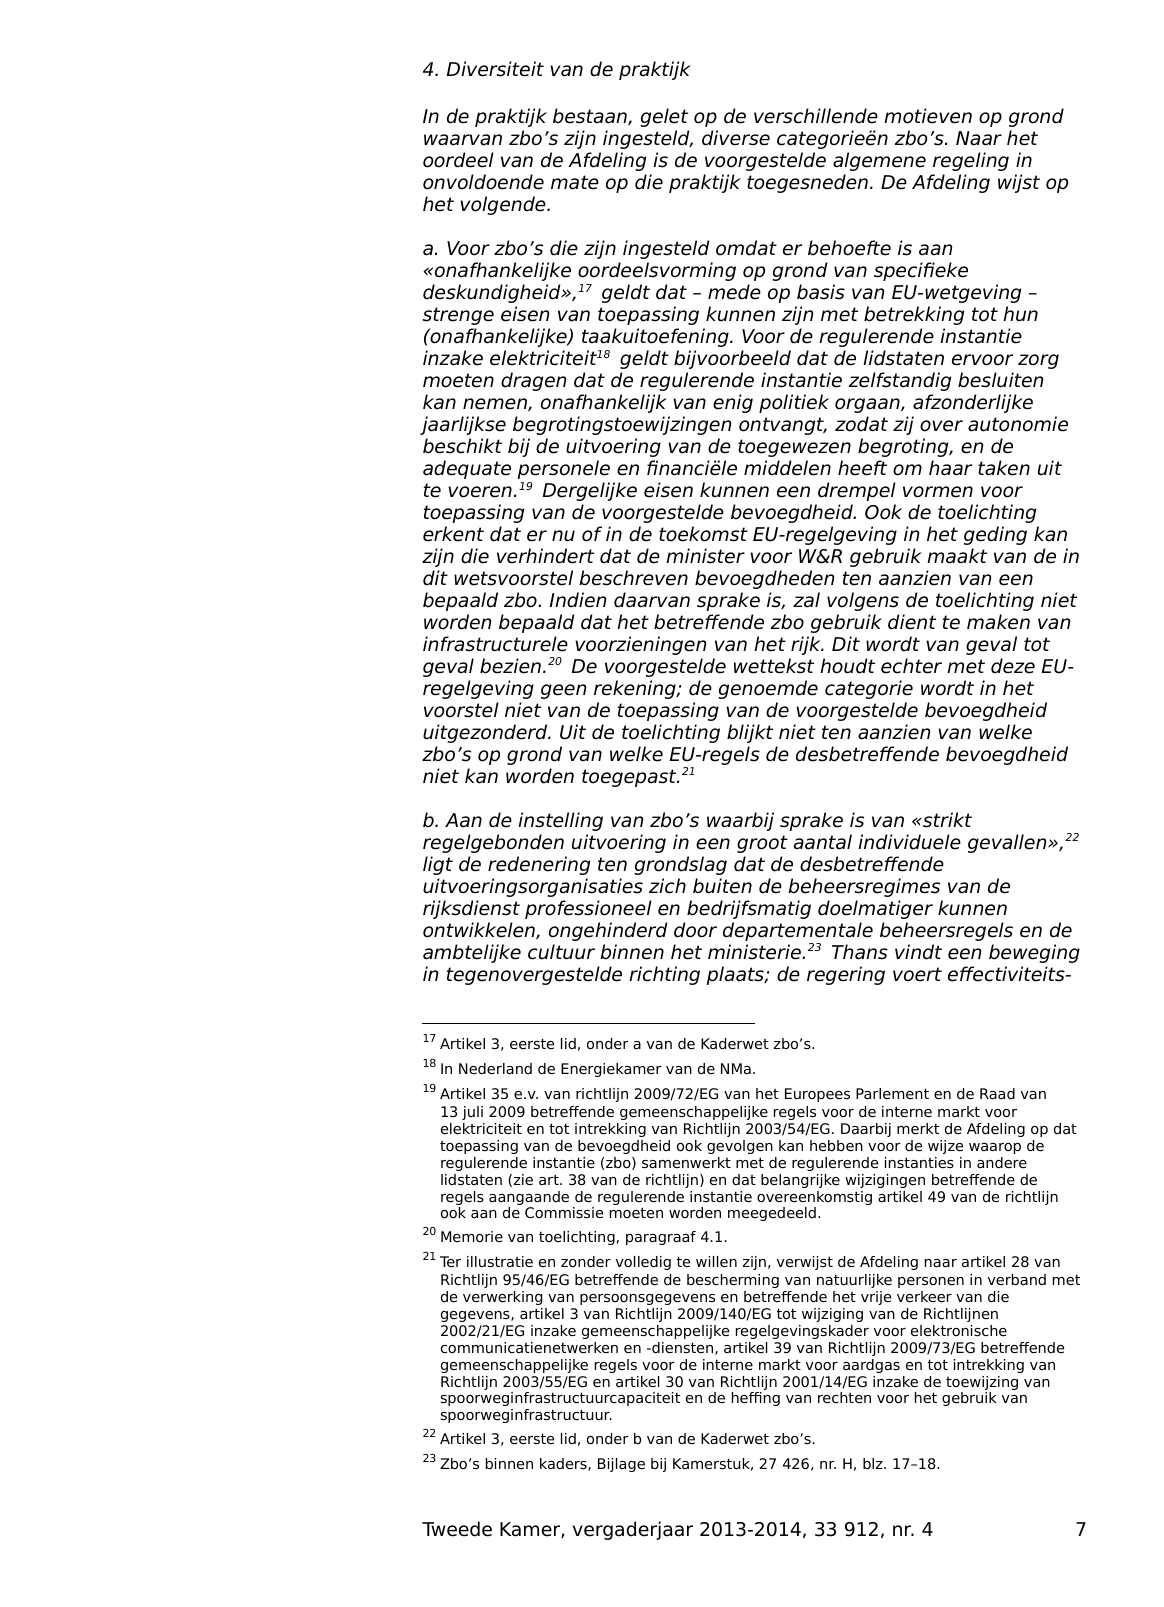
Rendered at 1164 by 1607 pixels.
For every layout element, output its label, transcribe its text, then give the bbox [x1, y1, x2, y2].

text Artikel 3, eerste lid, onder b van de Kaderwet zbo’s. [422, 1427, 1087, 1449]
text a. Voor zbo’s die zijn ingesteld omdat er behoefte is aan «onafhankelijke oordeelsvorming op grond van specifieke deskundigheid», geldt dat – mede op basis van EU-wetgeving – strenge eisen van toepassing kunnen zijn met betrekking tot hun (onafhankelijke) taakuitoefening. Voor de regulerende instantie inzake elektriciteit geldt bijvoorbeeld dat de lidstaten ervoor zorg moeten dragen dat de regulerende instantie zelfstandig besluiten kan nemen, onafhankelijk van enig politiek orgaan, afzonderlijke jaarlijkse begrotingstoewijzingen ontvangt, zodat zij over autonomie beschikt bij de uitvoering van de toegewezen begroting, en de adequate personele en financiële middelen heeft om haar taken uit te voeren. Dergelijke eisen kunnen een drempel vormen voor toepassing van de voorgestelde bevoegdheid. Ook de toelichting erkent dat er nu of in de toekomst EU-regelgeving in het geding kan zijn die verhindert dat de minister voor W&R gebruik maakt van de in dit wetsvoorstel beschreven bevoegdheden ten aanzien van een bepaald zbo. Indien daarvan sprake is, zal volgens de toelichting niet worden bepaald dat het betreffende zbo gebruik dient te maken van infrastructurele voorzieningen van het rijk. Dit wordt van geval tot geval bezien. De voorgestelde wettekst houdt echter met deze EU-regelgeving geen rekening; de genoemde categorie wordt in het voorstel niet van de toepassing van de voorgestelde bevoegdheid uitgezonderd. Uit de toelichting blijkt niet ten aanzien van welke zbo’s op grond van welke EU-regels de desbetreffende bevoegdheid niet kan worden toegepast. [422, 238, 1087, 788]
text Artikel 3, eerste lid, onder a van de Kaderwet zbo’s. [422, 1032, 1087, 1054]
text Artikel 35 e.v. van richtlijn 2009/72/EG van het Europees Parlement en de Raad van 13 juli 2009 betreffende gemeenschappelijke regels voor de interne markt voor elektriciteit en tot intrekking van Richtlijn 2003/54/EG. Daarbij merkt de Afdeling op dat toepassing van de bevoegdheid ook gevolgen kan hebben voor de wijze waarop de regulerende instantie (zbo) samenwerkt met de regulerende instanties in andere lidstaten (zie art. 38 van de richtlijn) en dat belangrijke wijzigingen betreffende de regels aangaande de regulerende instantie overeenkomstig artikel 49 van de richtlijn ook aan de Commissie moeten worden meegedeeld. [422, 1082, 1087, 1222]
text Memorie van toelichting, paragraaf 4.1. [422, 1225, 1087, 1247]
text In Nederland de Energiekamer van de NMa. [422, 1057, 1087, 1079]
text Ter illustratie en zonder volledig te willen zijn, verwijst de Afdeling naar artikel 28 van Richtlijn 95/46/EG betreffende de bescherming van natuurlijke personen in verband met de verwerking van persoonsgegevens en betreffende het vrije verkeer van die gegevens, artikel 3 van Richtlijn 2009/140/EG tot wijziging van de Richtlijnen 2002/21/EG inzake gemeenschappelijke regelgevingskader voor elektronische communicatienetwerken en -diensten, artikel 39 van Richtlijn 2009/73/EG betreffende gemeenschappelijke regels voor de interne markt voor aardgas en tot intrekking van Richtlijn 2003/55/EG en artikel 30 van Richtlijn 2001/14/EG inzake de toewijzing van spoorweginfrastructuurcapaciteit en de heffing van rechten voor het gebruik van spoorweginfrastructuur. [422, 1250, 1087, 1424]
text b. Aan de instelling van zbo’s waarbij sprake is van «strikt regelgebonden uitvoering in een groot aantal individuele gevallen», ligt de redenering ten grondslag dat de desbetreffende uitvoeringsorganisaties zich buiten de beheersregimes van de rijksdienst professioneel en bedrijfsmatig doelmatiger kunnen ontwikkelen, ongehinderd door departementale beheersregels en de ambtelijke cultuur binnen het ministerie. Thans vindt een beweging in tegenovergestelde richting plaats; de regering voert effectiviteits- [422, 810, 1087, 986]
text Zbo’s binnen kaders, Bijlage bij Kamerstuk, 27 426, nr. H, blz. 17–18. [422, 1452, 1087, 1474]
text In de praktijk bestaan, gelet op de verschillende motieven op grond waarvan zbo’s zijn ingesteld, diverse categorieën zbo’s. Naar het oordeel van de Afdeling is de voorgestelde algemene regeling in onvoldoende mate op die praktijk toegesneden. De Afdeling wijst op het volgende. [422, 106, 1087, 216]
subtitle 4. Diversiteit van de praktijk [422, 59, 1087, 81]
